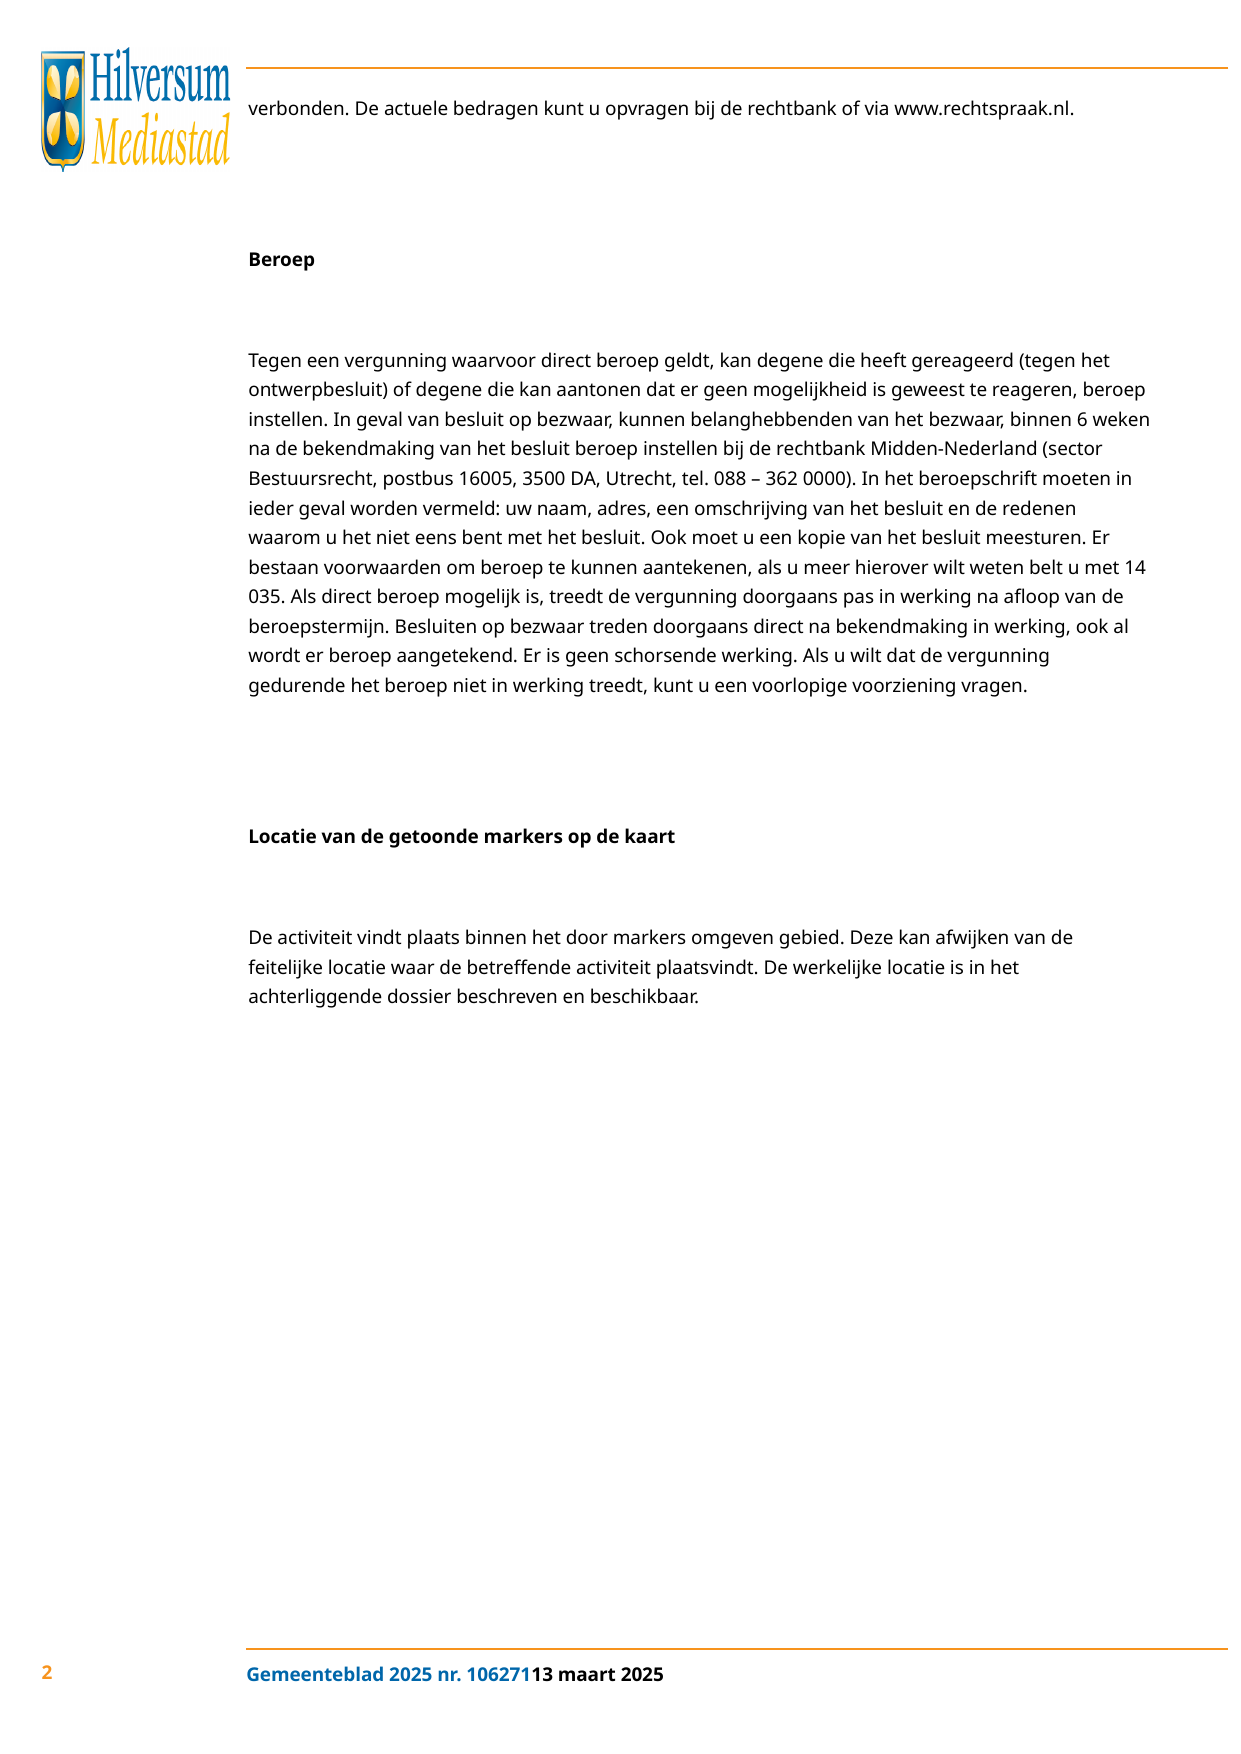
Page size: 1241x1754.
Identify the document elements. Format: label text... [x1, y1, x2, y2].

text De activiteit vindt plaats binnen het door markers omgeven gebied. Deze kan afwijken van de feitelijke locatie waar de betreffende activiteit plaatsvindt. De werkelijke locatie is in het achterliggende dossier beschreven en beschikbaar. [248, 924, 1152, 1009]
text verbonden. De actuele bedragen kunt u opvragen bij de rechtbank of via www.rechtspraak.nl. [248, 95, 1152, 121]
picture [41, 47, 231, 172]
text Beroep [248, 246, 1152, 272]
text Locatie van de getoonde markers op de kaart [248, 823, 1152, 849]
text Tegen een vergunning waarvoor direct beroep geldt, kan degene die heeft gereageerd (tegen het ontwerpbesluit) of degene die kan aantonen dat er geen mogelijkheid is geweest te reageren, beroep instellen. In geval van besluit op bezwaar, kunnen belanghebbenden van het bezwaar, binnen 6 weken na de bekendmaking van het besluit beroep instellen bij de rechtbank Midden-Nederland (sector Bestuursrecht, postbus 16005, 3500 DA, Utrecht, tel. 088 – 362 0000). In het beroepschrift moeten in ieder geval worden vermeld: uw naam, adres, een omschrijving van het besluit en de redenen waarom u het niet eens bent met het besluit. Ook moet u een kopie van het besluit meesturen. Er bestaan voorwaarden om beroep te kunnen aantekenen, als u meer hierover wilt weten belt u met 14 035. Als direct beroep mogelijk is, treedt de vergunning doorgaans pas in werking na afloop van de beroepstermijn. Besluiten op bezwaar treden doorgaans direct na bekendmaking in werking, ook al wordt er beroep aangetekend. Er is geen schorsende werking. Als u wilt dat de vergunning gedurende het beroep niet in werking treedt, kunt u een voorlopige voorziening vragen. [248, 347, 1152, 698]
